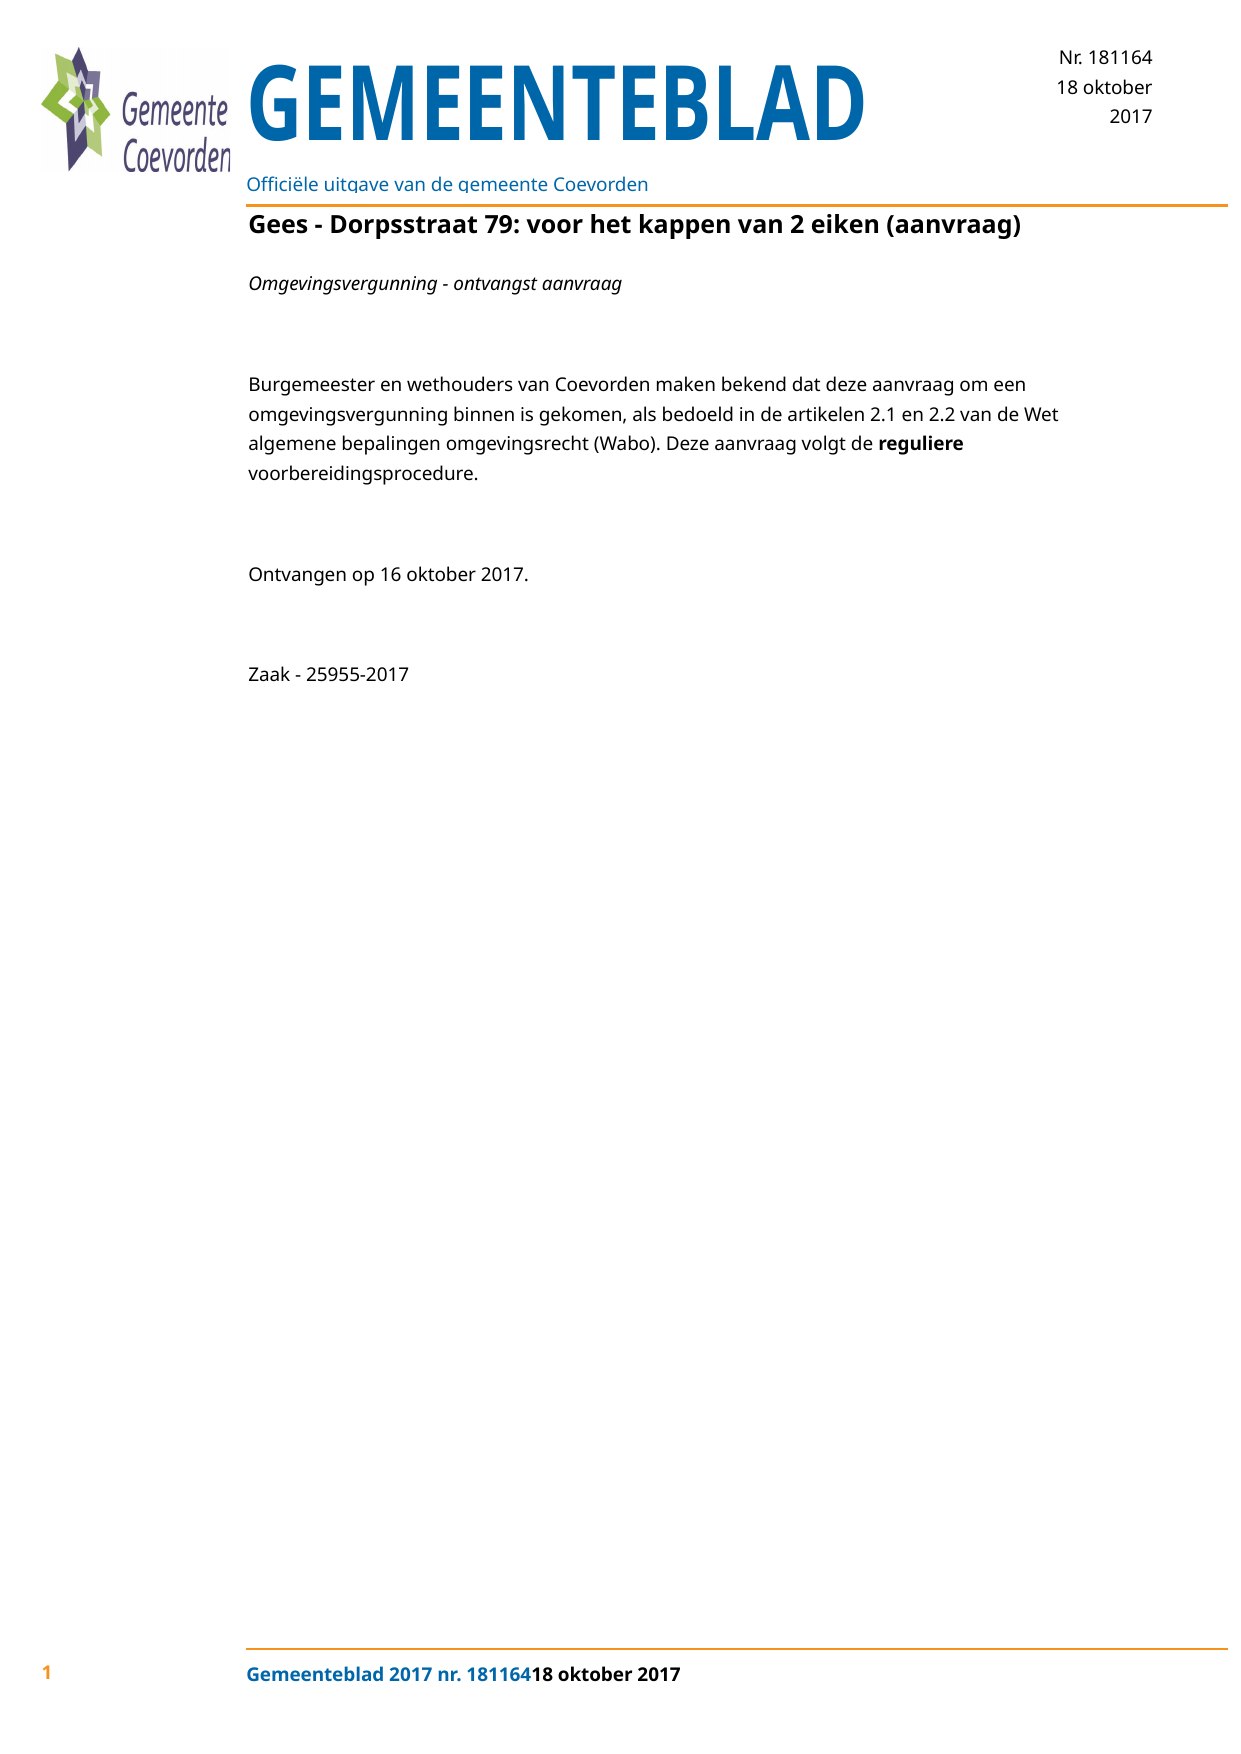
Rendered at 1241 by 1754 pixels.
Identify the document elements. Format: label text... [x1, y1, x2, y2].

text Zaak - 25955-2017 [248, 662, 1152, 687]
picture [41, 47, 231, 172]
text Gees - Dorpsstraat 79: voor het kappen van 2 eiken (aanvraag) [248, 207, 1152, 241]
text Burgemeester en wethouders van Coevorden maken bekend dat deze aanvraag om een omgevingsvergunning binnen is gekomen, als bedoeld in de artikelen 2.1 en 2.2 van de Wet algemene bepalingen omgevingsrecht (Wabo). Deze aanvraag volgt de reguliere voorbereidingsprocedure. [248, 371, 1152, 486]
text Omgevingsvergunning - ontvangst aanvraag [248, 270, 1152, 296]
text Ontvangen op 16 oktober 2017. [248, 561, 1152, 586]
